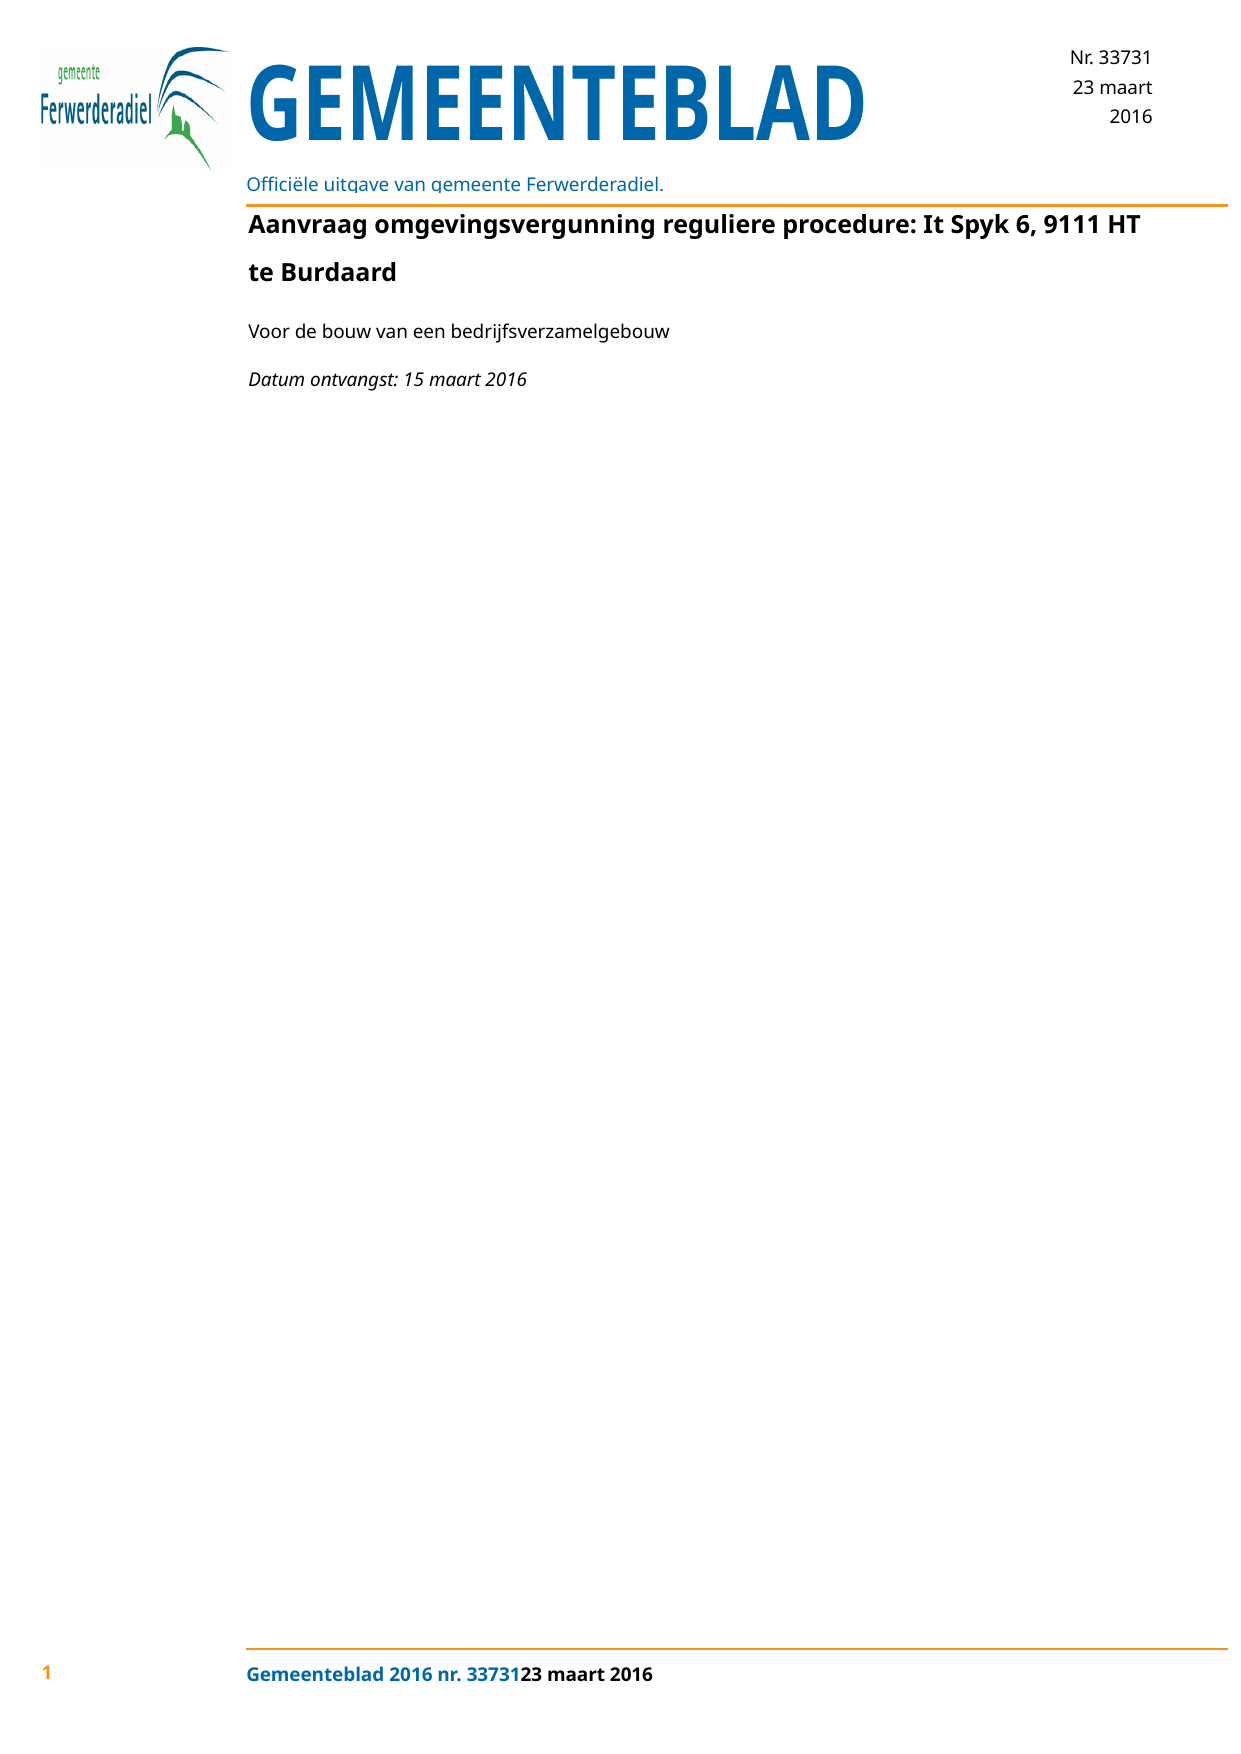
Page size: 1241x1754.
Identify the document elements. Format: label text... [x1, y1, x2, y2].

picture [41, 47, 231, 172]
text Datum ontvangst: 15 maart 2016 [248, 366, 1152, 391]
text Aanvraag omgevingsvergunning reguliere procedure: It Spyk 6, 9111 HT te Burdaard [248, 207, 1152, 288]
text Voor de bouw van een bedrijfsverzamelgebouw [248, 318, 1152, 344]
